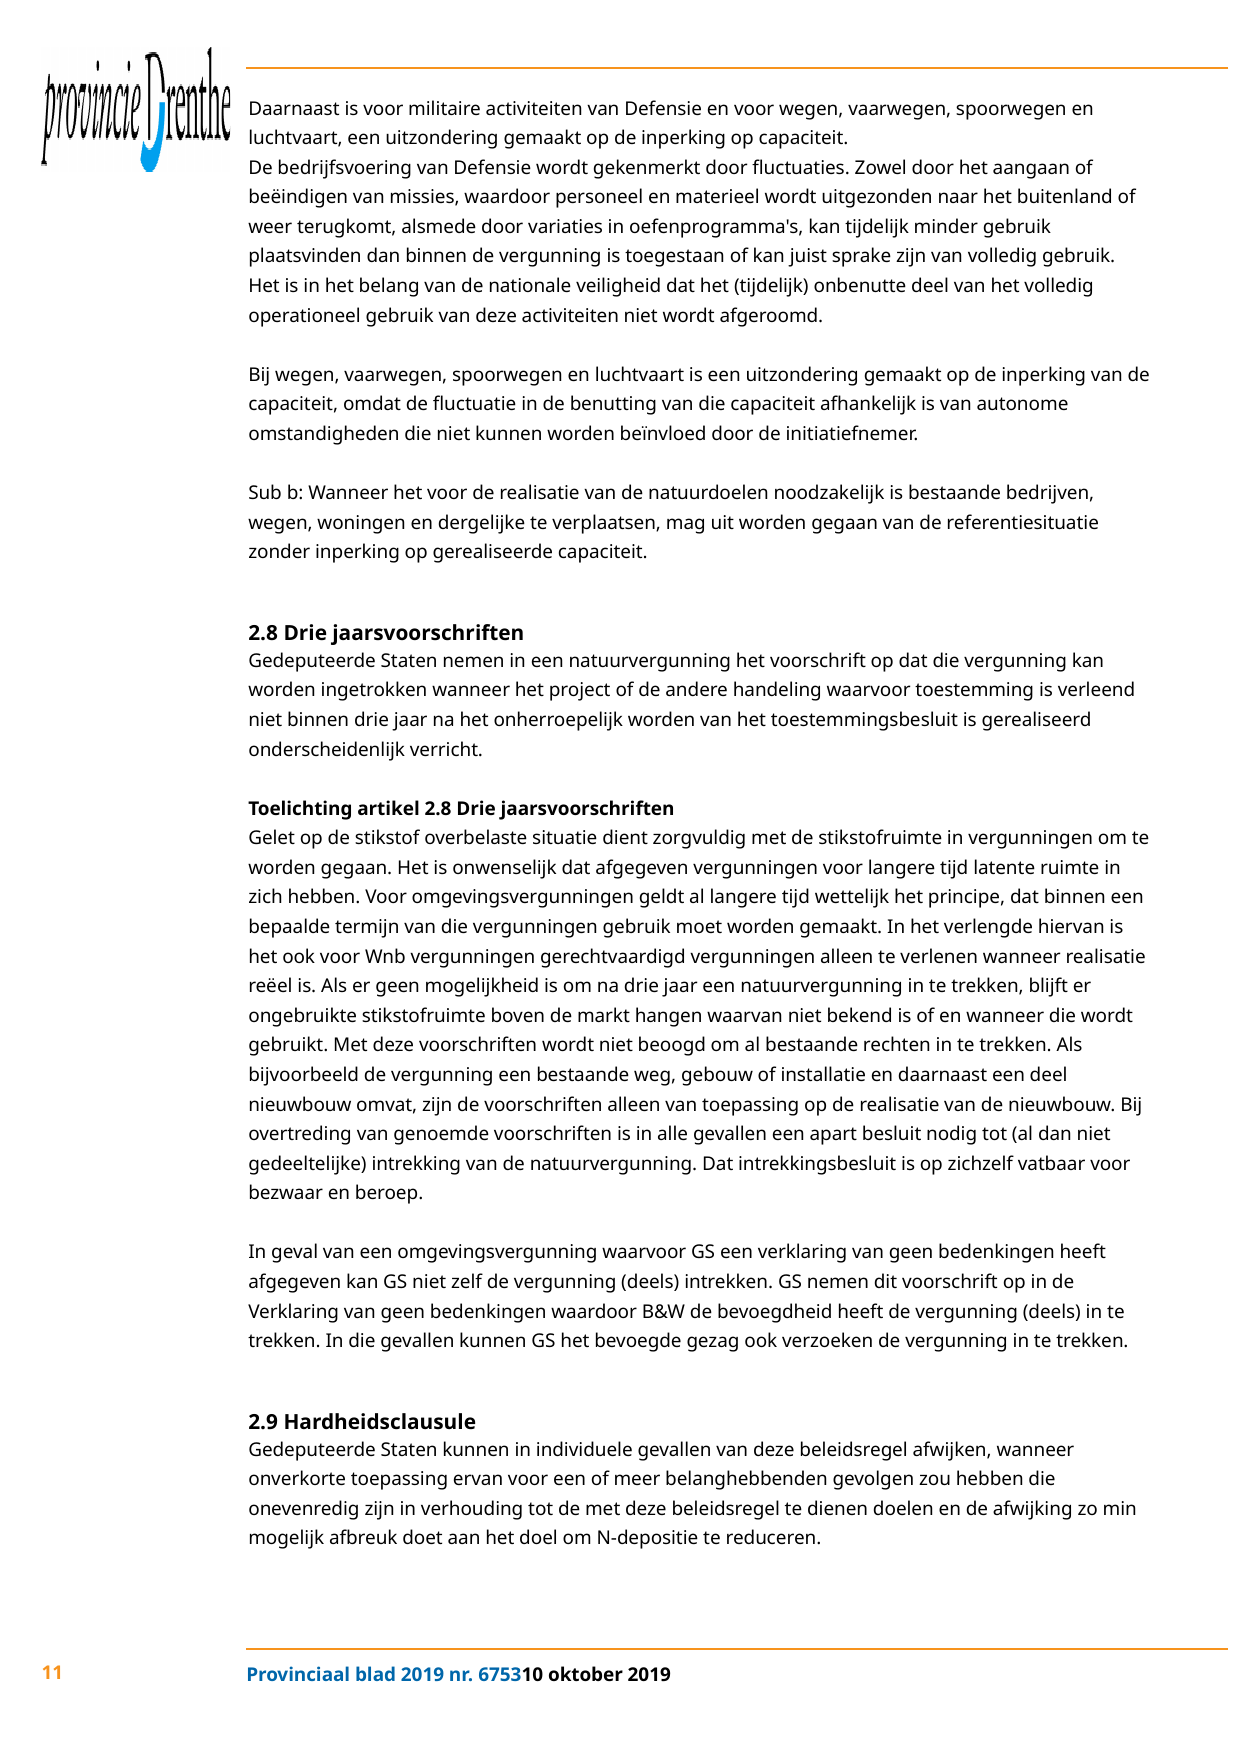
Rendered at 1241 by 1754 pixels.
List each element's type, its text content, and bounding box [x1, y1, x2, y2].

text Bij wegen, vaarwegen, spoorwegen en luchtvaart is een uitzondering gemaakt op de inperking van de capaciteit, omdat de fluctuatie in de benutting van die capaciteit afhankelijk is van autonome omstandigheden die niet kunnen worden beïnvloed door de initiatiefnemer. [248, 361, 1152, 446]
text Sub b: Wanneer het voor de realisatie van de natuurdoelen noodzakelijk is bestaande bedrijven, wegen, woningen en dergelijke te verplaatsen, mag uit worden gegaan van de referentiesituatie zonder inperking op gerealiseerde capaciteit. [248, 479, 1152, 564]
text Daarnaast is voor militaire activiteiten van Defensie en voor wegen, vaarwegen, spoorwegen en luchtvaart, een uitzondering gemaakt op de inperking op capaciteit. [248, 95, 1152, 150]
text De bedrijfsvoering van Defensie wordt gekenmerkt door fluctuaties. Zowel door het aangaan of beëindigen van missies, waardoor personeel en materieel wordt uitgezonden naar het buitenland of weer terugkomt, alsmede door variaties in oefenprogramma's, kan tijdelijk minder gebruik plaatsvinden dan binnen de vergunning is toegestaan of kan juist sprake zijn van volledig gebruik. Het is in het belang van de nationale veiligheid dat het (tijdelijk) onbenutte deel van het volledig operationeel gebruik van deze activiteiten niet wordt afgeroomd. [248, 154, 1152, 328]
text Gedeputeerde Staten nemen in een natuurvergunning het voorschrift op dat die vergunning kan worden ingetrokken wanneer het project of de andere handeling waarvoor toestemming is verleend niet binnen drie jaar na het onherroepelijk worden van het toestemmingsbesluit is gerealiseerd onderscheidenlijk verricht. [248, 647, 1152, 761]
text Toelichting artikel 2.8 Drie jaarsvoorschriften [248, 795, 1152, 821]
text In geval van een omgevingsvergunning waarvoor GS een verklaring van geen bedenkingen heeft afgegeven kan GS niet zelf de vergunning (deels) intrekken. GS nemen dit voorschrift op in de Verklaring van geen bedenkingen waardoor B&W de bevoegdheid heeft de vergunning (deels) in te trekken. In die gevallen kunnen GS het bevoegde gezag ook verzoeken de vergunning in te trekken. [248, 1239, 1152, 1353]
text 2.9 Hardheidsclausule [248, 1407, 1152, 1436]
picture [41, 47, 231, 172]
text Gelet op de stikstof overbelaste situatie dient zorgvuldig met de stikstofruimte in vergunningen om te worden gegaan. Het is onwenselijk dat afgegeven vergunningen voor langere tijd latente ruimte in zich hebben. Voor omgevingsvergunningen geldt al langere tijd wettelijk het principe, dat binnen een bepaalde termijn van die vergunningen gebruik moet worden gemaakt. In het verlengde hiervan is het ook voor Wnb vergunningen gerechtvaardigd vergunningen alleen te verlenen wanneer realisatie reëel is. Als er geen mogelijkheid is om na drie jaar een natuurvergunning in te trekken, blijft er ongebruikte stikstofruimte boven de markt hangen waarvan niet bekend is of en wanneer die wordt gebruikt. Met deze voorschriften wordt niet beoogd om al bestaande rechten in te trekken. Als bijvoorbeeld de vergunning een bestaande weg, gebouw of installatie en daarnaast een deel nieuwbouw omvat, zijn de voorschriften alleen van toepassing op de realisatie van de nieuwbouw. Bij overtreding van genoemde voorschriften is in alle gevallen een apart besluit nodig tot (al dan niet gedeeltelijke) intrekking van de natuurvergunning. Dat intrekkingsbesluit is op zichzelf vatbaar voor bezwaar en beroep. [248, 824, 1152, 1205]
text 2.8 Drie jaarsvoorschriften [248, 618, 1152, 647]
text Gedeputeerde Staten kunnen in individuele gevallen van deze beleidsregel afwijken, wanneer onverkorte toepassing ervan voor een of meer belanghebbenden gevolgen zou hebben die onevenredig zijn in verhouding tot de met deze beleidsregel te dienen doelen en de afwijking zo min mogelijk afbreuk doet aan het doel om N-depositie te reduceren. [248, 1436, 1152, 1550]
